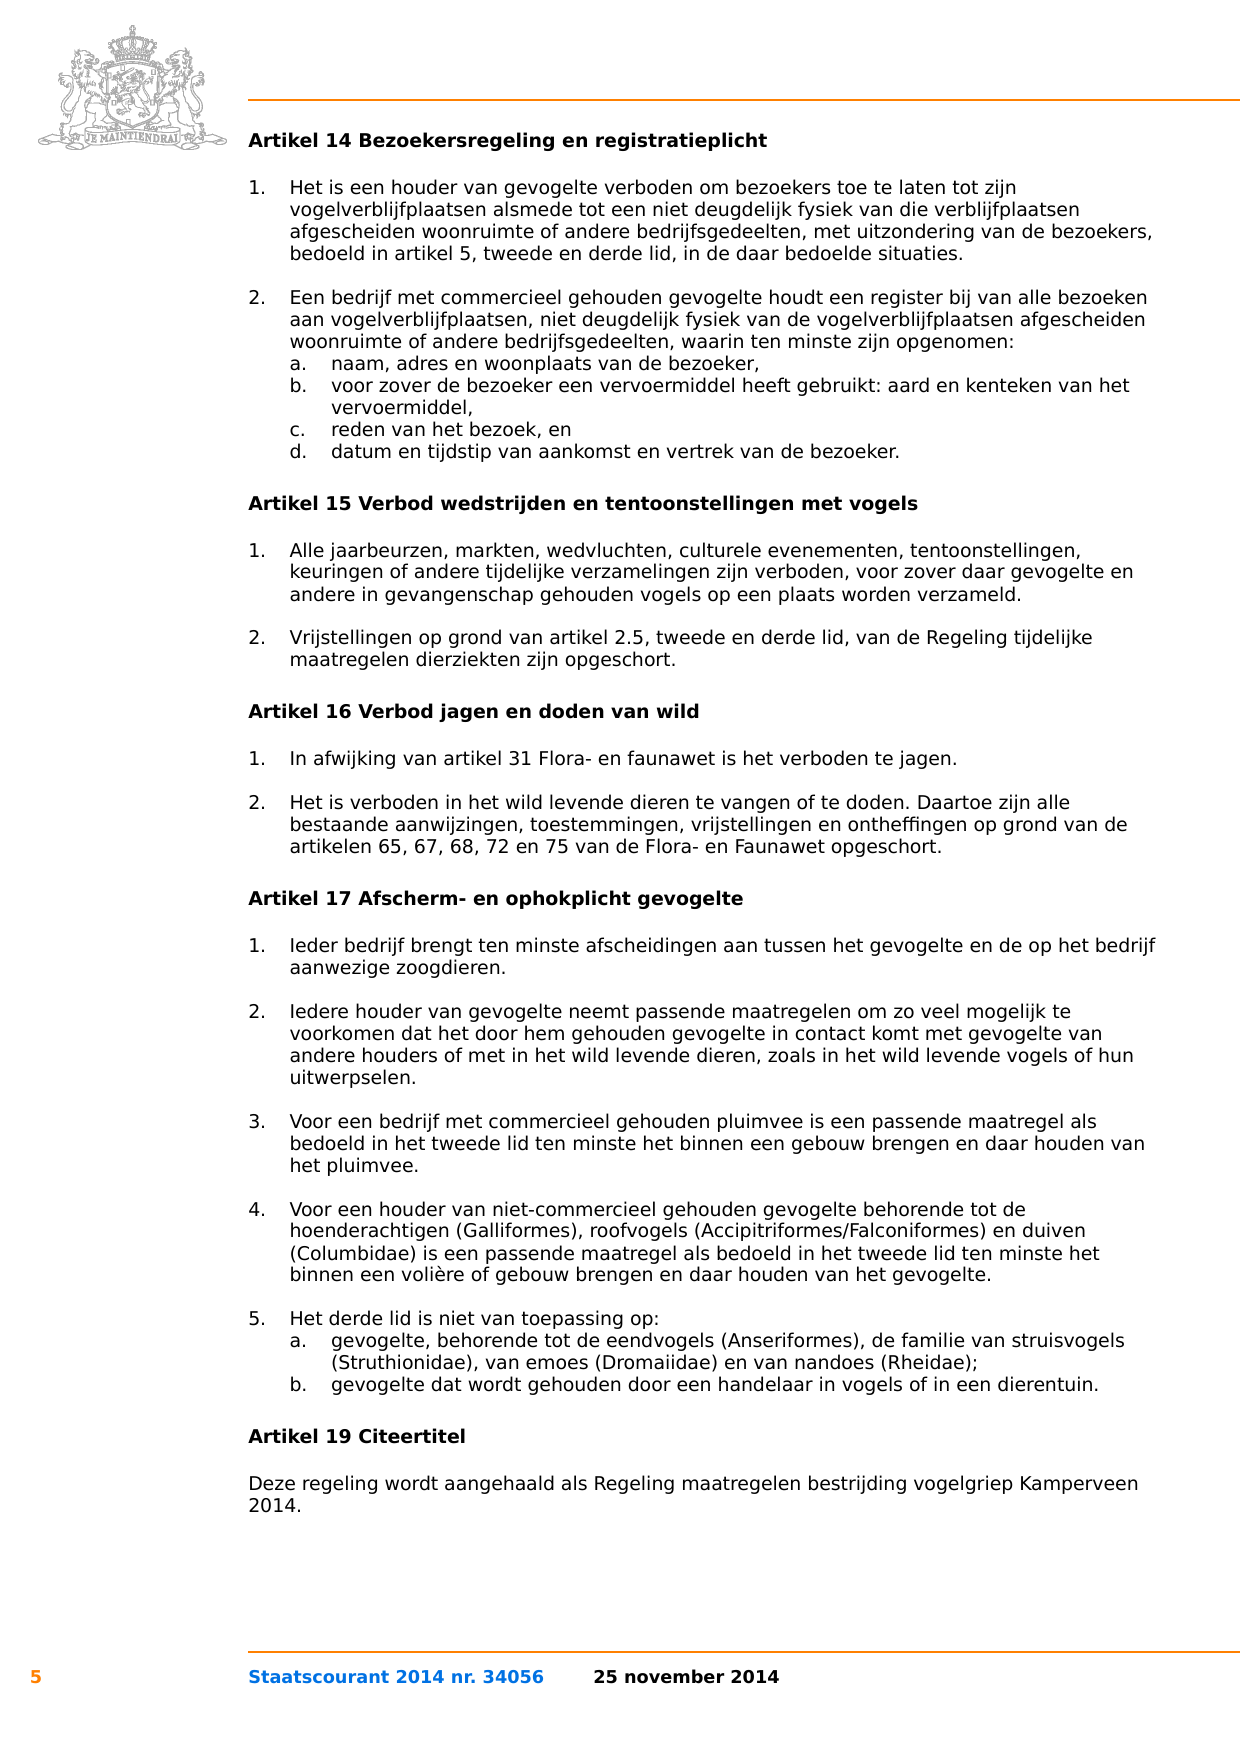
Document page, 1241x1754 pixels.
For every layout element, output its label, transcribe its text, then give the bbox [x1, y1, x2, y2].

picture [38, 25, 227, 150]
text 1. Het is een houder van gevogelte verboden om bezoekers toe te laten tot zijn vogelverblijfplaatsen alsmede tot een niet deugdelijk fysiek van die verblijfplaatsen afgescheiden woonruimte of andere bedrijfsgedeelten, met uitzondering van de bezoekers, bedoeld in artikel 5, tweede en derde lid, in de daar bedoelde situaties. [248, 177, 1163, 265]
text b. voor zover de bezoeker een vervoermiddel heeft gebruikt: aard en kenteken van het vervoermiddel, [289, 374, 1163, 418]
text 3. Voor een bedrijf met commercieel gehouden pluimvee is een passende maatregel als bedoeld in het tweede lid ten minste het binnen een gebouw brengen en daar houden van het pluimvee. [248, 1111, 1163, 1177]
subtitle Artikel 15 Verbod wedstrijden en tentoonstellingen met vogels [248, 492, 1163, 514]
text a. gevogelte, behorende tot de eendvogels (Anseriformes), de familie van struisvogels (Struthionidae), van emoes (Dromaiidae) en van nandoes (Rheidae); [289, 1330, 1163, 1374]
text d. datum en tijdstip van aankomst en vertrek van de bezoeker. [289, 441, 1163, 462]
text 5. Het derde lid is niet van toepassing op: [248, 1308, 1163, 1330]
text c. reden van het bezoek, en [289, 418, 1163, 441]
text Deze regeling wordt aangehaald als Regeling maatregelen bestrijding vogelgriep Kamperveen 2014. [248, 1473, 1163, 1517]
subtitle Artikel 14 Bezoekersregeling en registratieplicht [248, 130, 1163, 152]
text 4. Voor een houder van niet-commercieel gehouden gevogelte behorende tot de hoenderachtigen (Galliformes), roofvogels (Accipitriformes/Falconiformes) en duiven (Columbidae) is een passende maatregel als bedoeld in het tweede lid ten minste het binnen een volière of gebouw brengen en daar houden van het gevogelte. [248, 1198, 1163, 1286]
text 1. In afwijking van artikel 31 Flora- en faunawet is het verboden te jagen. [248, 748, 1163, 770]
text b. gevogelte dat wordt gehouden door een handelaar in vogels of in een dierentuin. [289, 1374, 1163, 1396]
text 2. Een bedrijf met commercieel gehouden gevogelte houdt een register bij van alle bezoeken aan vogelverblijfplaatsen, niet deugdelijk fysiek van de vogelverblijfplaatsen afgescheiden woonruimte of andere bedrijfsgedeelten, waarin ten minste zijn opgenomen: [248, 287, 1163, 353]
subtitle Artikel 19 Citeertitel [248, 1426, 1163, 1448]
text 1. Alle jaarbeurzen, markten, wedvluchten, culturele evenementen, tentoonstellingen, keuringen of andere tijdelijke verzamelingen zijn verboden, voor zover daar gevogelte en andere in gevangenschap gehouden vogels op een plaats worden verzameld. [248, 539, 1163, 605]
text 2. Iedere houder van gevogelte neemt passende maatregelen om zo veel mogelijk te voorkomen dat het door hem gehouden gevogelte in contact komt met gevogelte van andere houders of met in het wild levende dieren, zoals in het wild levende vogels of hun uitwerpselen. [248, 1001, 1163, 1089]
subtitle Artikel 16 Verbod jagen en doden van wild [248, 701, 1163, 723]
subtitle Artikel 17 Afscherm- en ophokplicht gevogelte [248, 888, 1163, 910]
text a. naam, adres en woonplaats van de bezoeker, [289, 353, 1163, 374]
text 2. Het is verboden in het wild levende dieren te vangen of te doden. Daartoe zijn alle bestaande aanwijzingen, toestemmingen, vrijstellingen en ontheffingen op grond van de artikelen 65, 67, 68, 72 en 75 van de Flora- en Faunawet opgeschort. [248, 792, 1163, 858]
text 1. Ieder bedrijf brengt ten minste afscheidingen aan tussen het gevogelte en de op het bedrijf aanwezige zoogdieren. [248, 935, 1163, 979]
text 2. Vrijstellingen op grond van artikel 2.5, tweede en derde lid, van de Regeling tijdelijke maatregelen dierziekten zijn opgeschort. [248, 627, 1163, 671]
